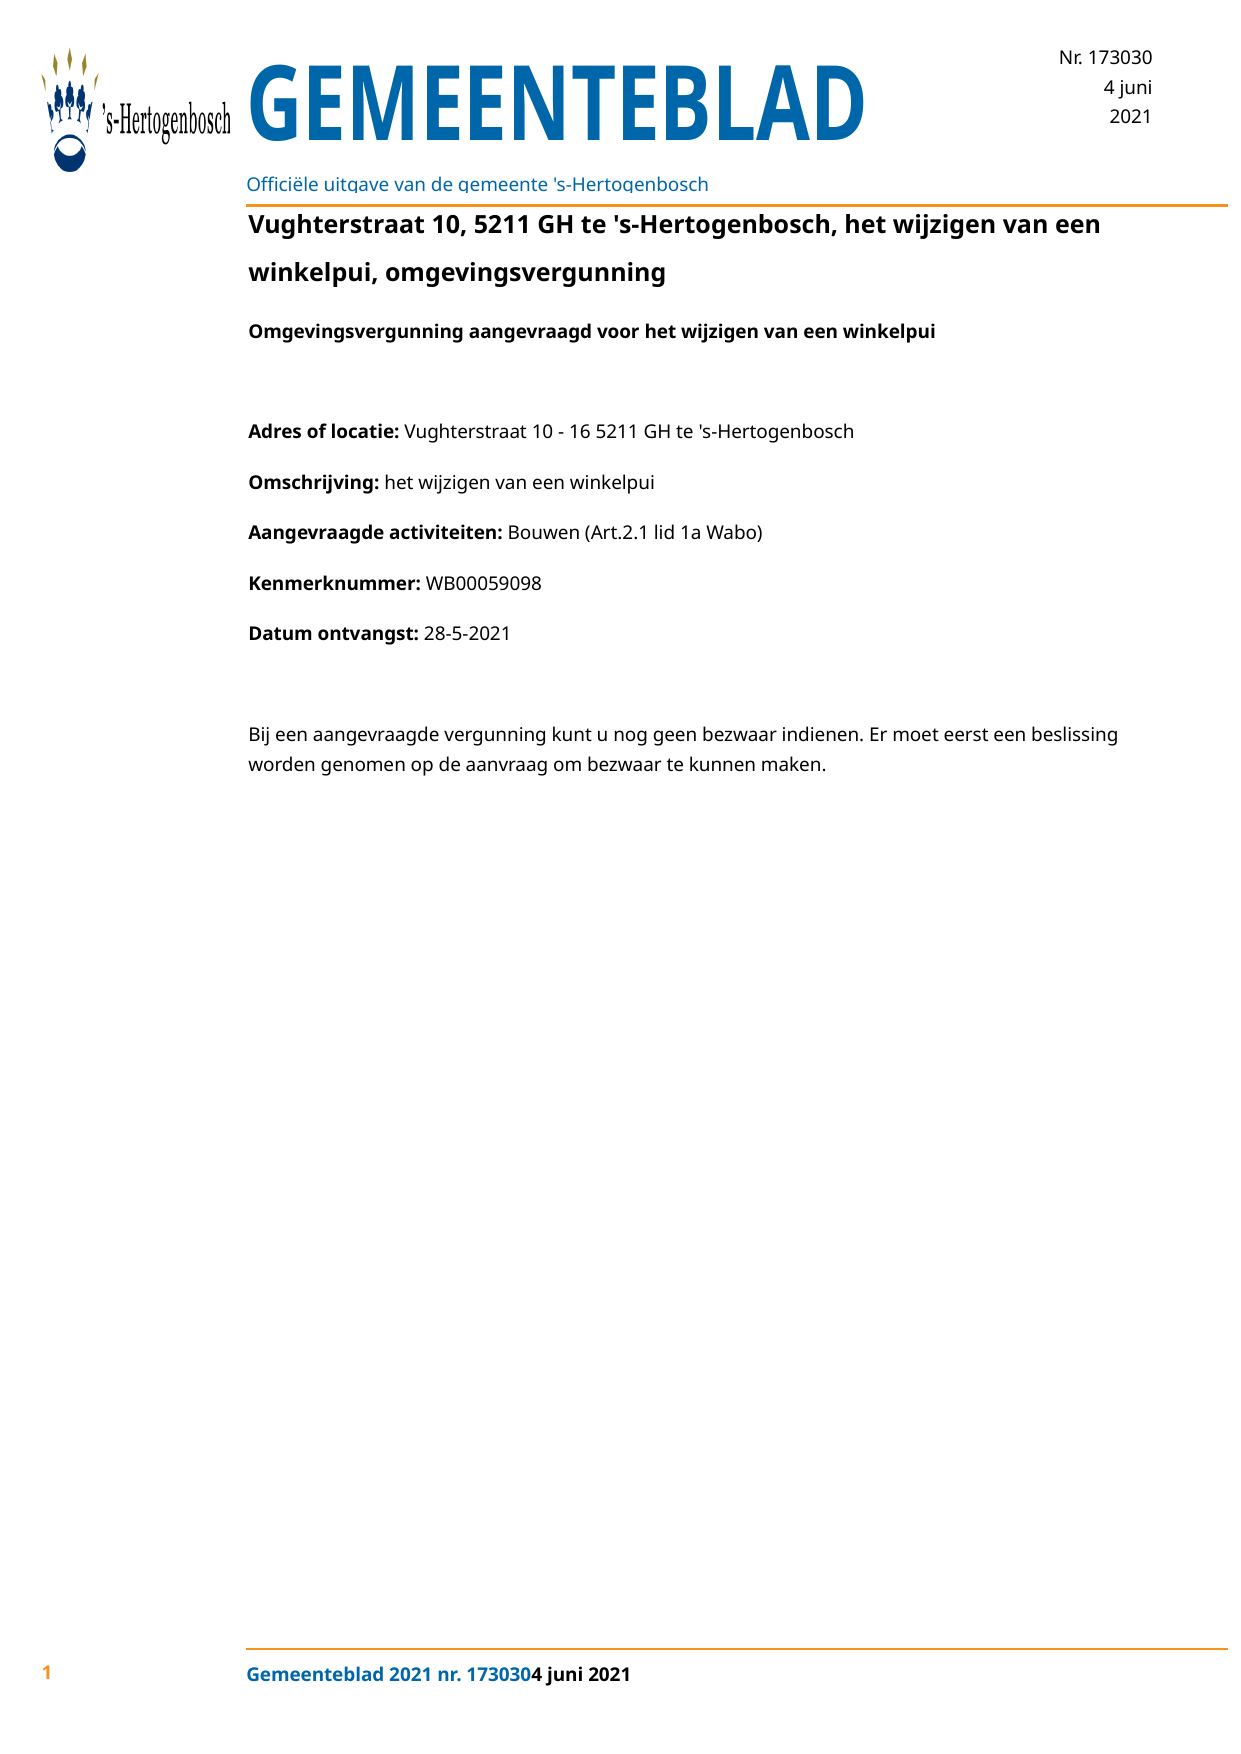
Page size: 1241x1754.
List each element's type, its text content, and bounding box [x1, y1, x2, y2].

text Kenmerknummer: WB00059098 [248, 570, 1152, 596]
text Omschrijving: het wijzigen van een winkelpui [248, 469, 1152, 495]
text Vughterstraat 10, 5211 GH te 's-Hertogenbosch, het wijzigen van een winkelpui, omgevingsvergunning [248, 207, 1152, 288]
text Adres of locatie: Vughterstraat 10 - 16 5211 GH te 's-Hertogenbosch [248, 419, 1152, 444]
picture [41, 47, 231, 172]
text Aangevraagde activiteiten: Bouwen (Art.2.1 lid 1a Wabo) [248, 519, 1152, 545]
text Bij een aangevraagde vergunning kunt u nog geen bezwaar indienen. Er moet eerst een beslissing worden genomen op de aanvraag om bezwaar te kunnen maken. [248, 721, 1152, 777]
text Omgevingsvergunning aangevraagd voor het wijzigen van een winkelpui [248, 318, 1152, 344]
text Datum ontvangst: 28-5-2021 [248, 620, 1152, 646]
